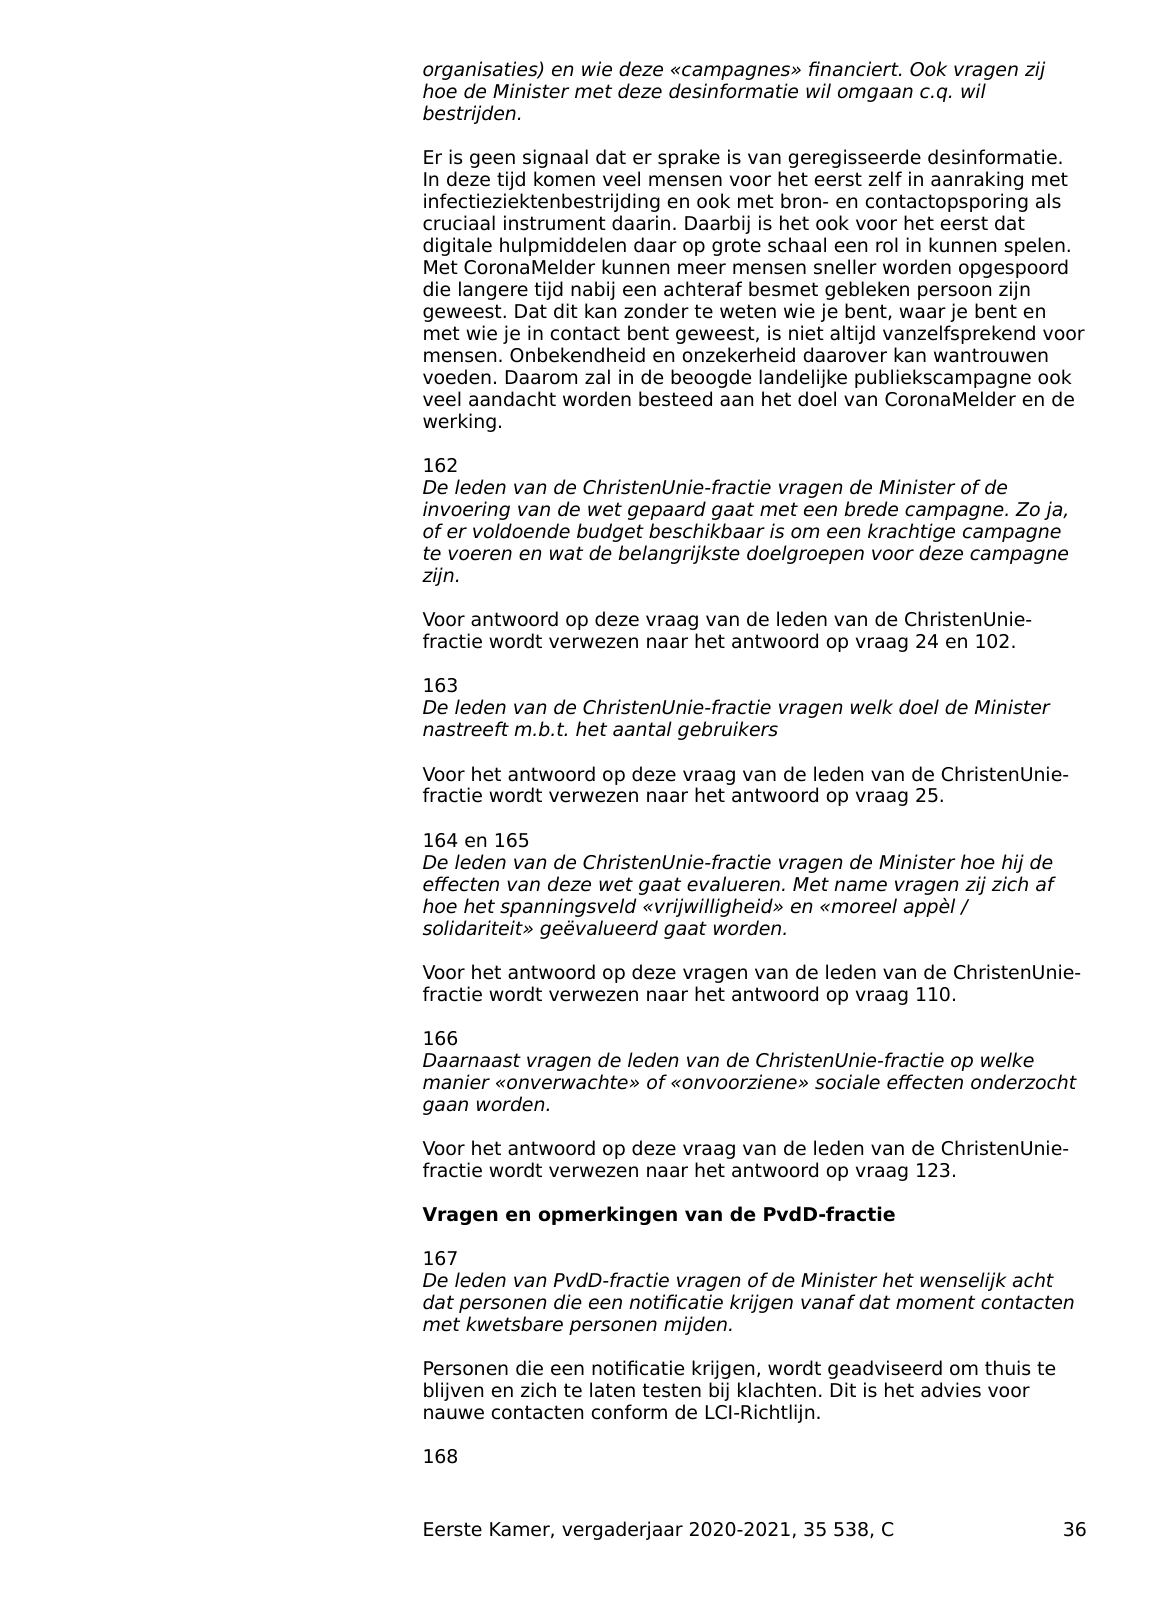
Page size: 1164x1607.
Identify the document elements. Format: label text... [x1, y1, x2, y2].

text organisaties) en wie deze «campagnes» financiert. Ook vragen zij hoe de Minister met deze desinformatie wil omgaan c.q. wil bestrijden. [422, 59, 1087, 125]
text De leden van de ChristenUnie-fractie vragen de Minister of de invoering van de wet gepaard gaat met een brede campagne. Zo ja, of er voldoende budget beschikbaar is om een krachtige campagne te voeren en wat de belangrijkste doelgroepen voor deze campagne zijn. [422, 477, 1087, 587]
text Voor antwoord op deze vraag van de leden van de ChristenUnie-fractie wordt verwezen naar het antwoord op vraag 24 en 102. [422, 609, 1087, 653]
text 168 [422, 1446, 1087, 1468]
text 167 [422, 1248, 1087, 1270]
text De leden van de ChristenUnie-fractie vragen de Minister hoe hij de effecten van deze wet gaat evalueren. Met name vragen zij zich af hoe het spanningsveld «vrijwilligheid» en «moreel appèl / solidariteit» geëvalueerd gaat worden. [422, 852, 1087, 939]
text 164 en 165 [422, 829, 1087, 852]
text 166 [422, 1028, 1087, 1050]
text De leden van PvdD-fractie vragen of de Minister het wenselijk acht dat personen die een notificatie krijgen vanaf dat moment contacten met kwetsbare personen mijden. [422, 1270, 1087, 1336]
text Personen die een notificatie krijgen, wordt geadviseerd om thuis te blijven en zich te laten testen bij klachten. Dit is het advies voor nauwe contacten conform de LCI-Richtlijn. [422, 1358, 1087, 1424]
text Voor het antwoord op deze vraag van de leden van de ChristenUnie-fractie wordt verwezen naar het antwoord op vraag 123. [422, 1138, 1087, 1182]
text Er is geen signaal dat er sprake is van geregisseerde desinformatie. In deze tijd komen veel mensen voor het eerst zelf in aanraking met infectieziektenbestrijding en ook met bron- en contactopsporing als cruciaal instrument daarin. Daarbij is het ook voor het eerst dat digitale hulpmiddelen daar op grote schaal een rol in kunnen spelen. Met CoronaMelder kunnen meer mensen sneller worden opgespoord die langere tijd nabij een achteraf besmet gebleken persoon zijn geweest. Dat dit kan zonder te weten wie je bent, waar je bent en met wie je in contact bent geweest, is niet altijd vanzelfsprekend voor mensen. Onbekendheid en onzekerheid daarover kan wantrouwen voeden. Daarom zal in de beoogde landelijke publiekscampagne ook veel aandacht worden besteed aan het doel van CoronaMelder en de werking. [422, 147, 1087, 433]
subtitle Vragen en opmerkingen van de PvdD-fractie [422, 1204, 1087, 1226]
text Voor het antwoord op deze vragen van de leden van de ChristenUnie-fractie wordt verwezen naar het antwoord op vraag 110. [422, 962, 1087, 1006]
text 163 [422, 675, 1087, 697]
text Daarnaast vragen de leden van de ChristenUnie-fractie op welke manier «onverwachte» of «onvoorziene» sociale effecten onderzocht gaan worden. [422, 1050, 1087, 1116]
text De leden van de ChristenUnie-fractie vragen welk doel de Minister nastreeft m.b.t. het aantal gebruikers [422, 697, 1087, 741]
text 162 [422, 455, 1087, 477]
text Voor het antwoord op deze vraag van de leden van de ChristenUnie-fractie wordt verwezen naar het antwoord op vraag 25. [422, 763, 1087, 807]
